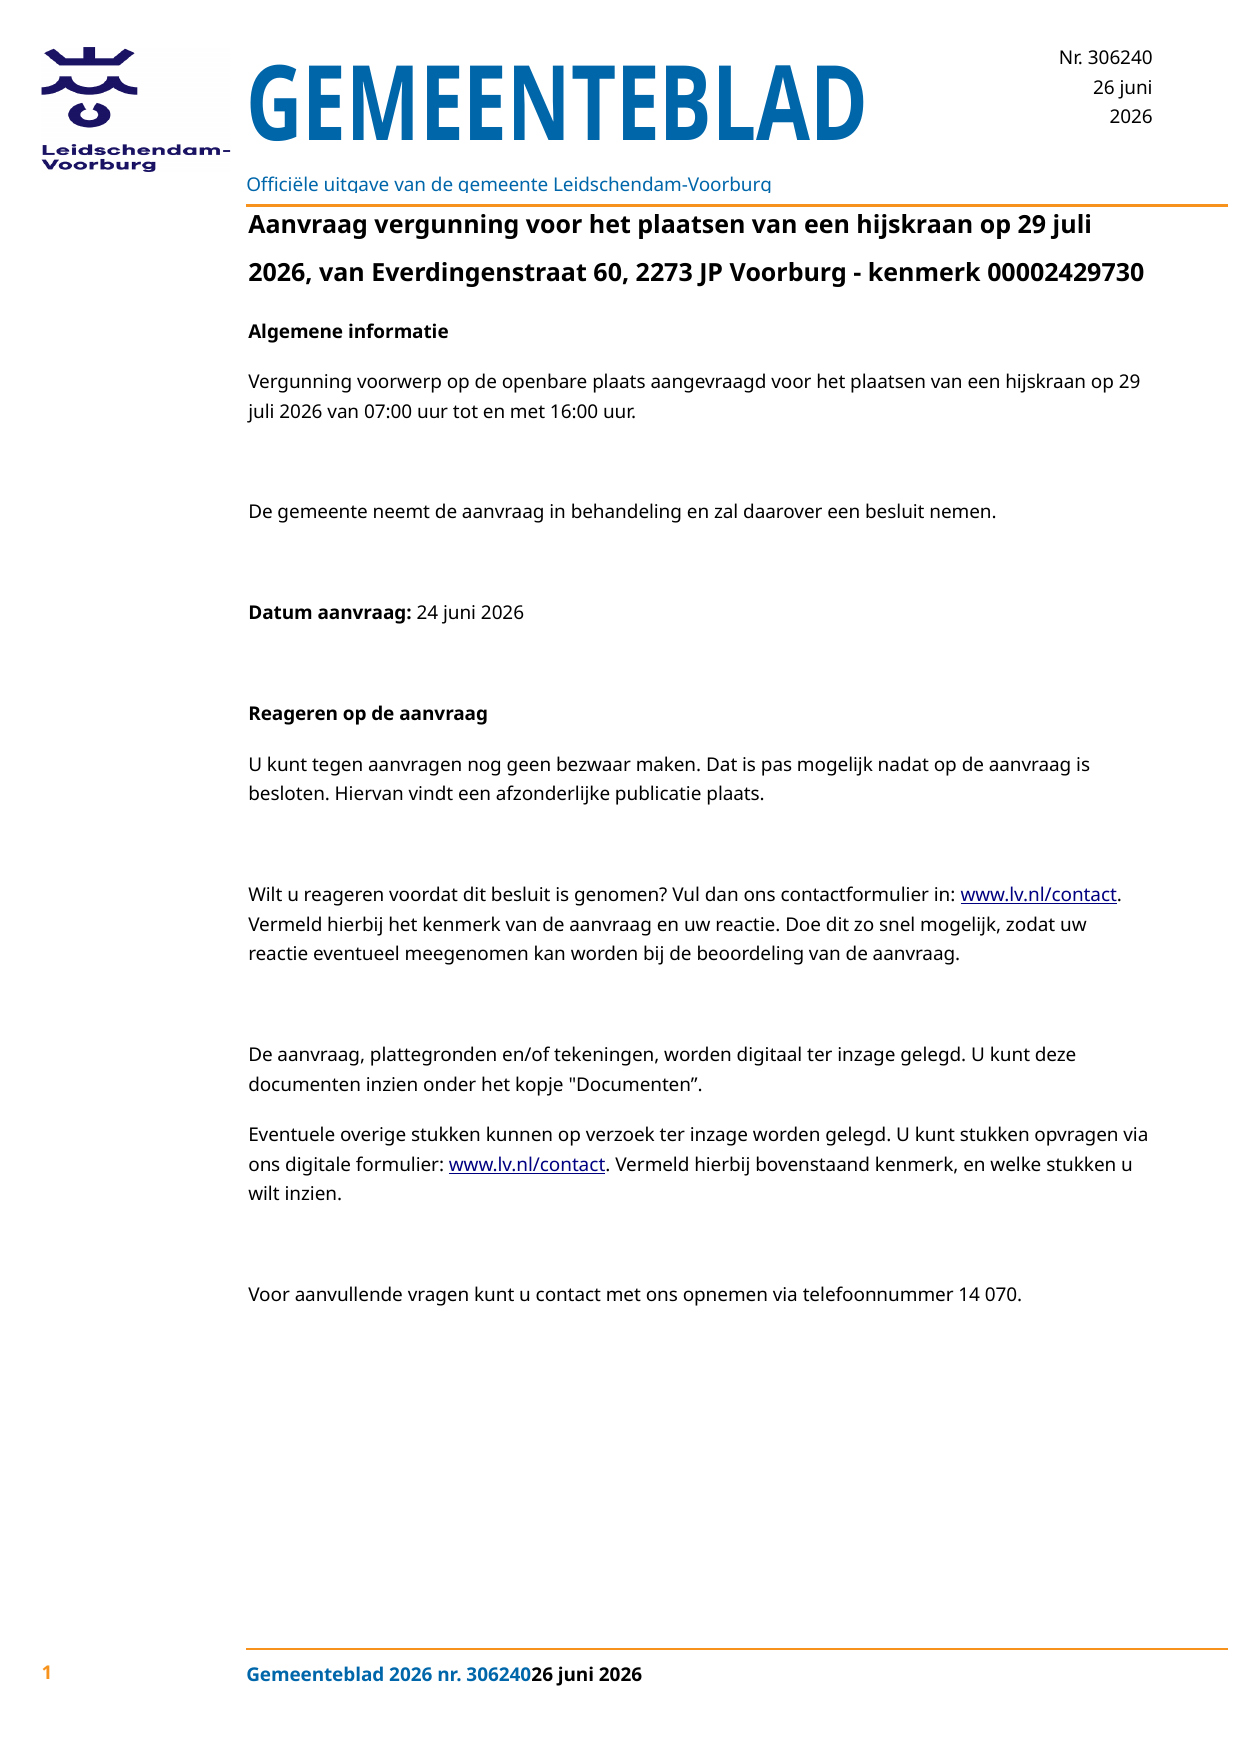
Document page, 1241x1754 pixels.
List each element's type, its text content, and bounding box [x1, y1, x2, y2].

text De gemeente neemt de aanvraag in behandeling en zal daarover een besluit nemen. [248, 499, 1152, 524]
picture [41, 47, 231, 172]
text Eventuele overige stukken kunnen op verzoek ter inzage worden gelegd. U kunt stukken opvragen via ons digitale formulier: www.lv.nl/contact. Vermeld hierbij bovenstaand kenmerk, en welke stukken u wilt inzien. [248, 1121, 1152, 1206]
text Vergunning voorwerp op de openbare plaats aangevraagd voor het plaatsen van een hijskraan op 29 juli 2026 van 07:00 uur tot en met 16:00 uur. [248, 368, 1152, 424]
text De aanvraag, plattegronden en/of tekeningen, worden digitaal ter inzage gelegd. U kunt deze documenten inzien onder het kopje "Documenten”. [248, 1041, 1152, 1097]
text Aanvraag vergunning voor het plaatsen van een hijskraan op 29 juli 2026, van Everdingenstraat 60, 2273 JP Voorburg - kenmerk 00002429730 [248, 207, 1152, 288]
text Voor aanvullende vragen kunt u contact met ons opnemen via telefoonnummer 14 070. [248, 1281, 1152, 1307]
text Reageren op de aanvraag [248, 700, 1152, 726]
text Wilt u reageren voordat dit besluit is genomen? Vul dan ons contactformulier in: www.lv.nl/contact. Vermeld hierbij het kenmerk van de aanvraag en uw reactie. Doe dit zo snel mogelijk, zodat uw reactie eventueel meegenomen kan worden bij de beoordeling van de aanvraag. [248, 881, 1152, 966]
text Datum aanvraag: 24 juni 2026 [248, 599, 1152, 625]
text Algemene informatie [248, 318, 1152, 344]
text U kunt tegen aanvragen nog geen bezwaar maken. Dat is pas mogelijk nadat op de aanvraag is besloten. Hiervan vindt een afzonderlijke publicatie plaats. [248, 751, 1152, 806]
